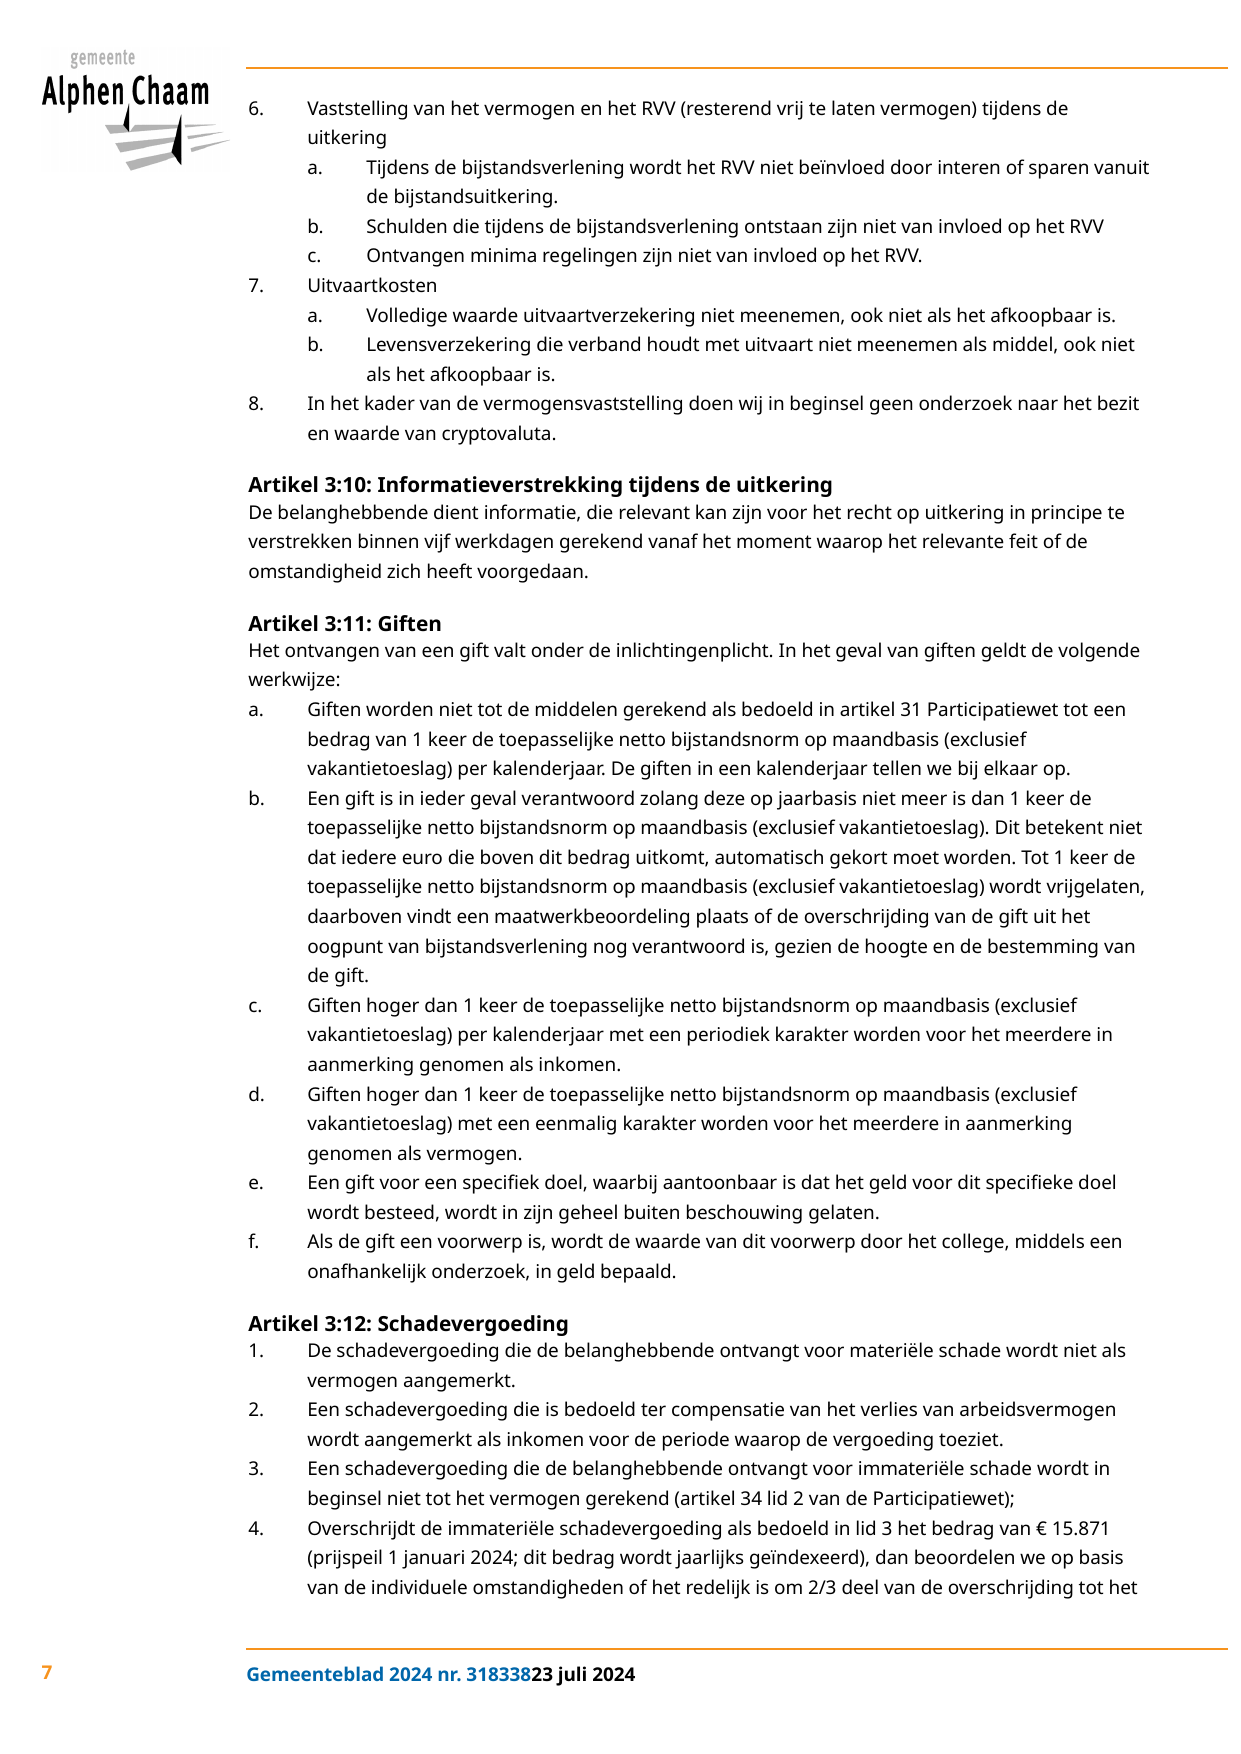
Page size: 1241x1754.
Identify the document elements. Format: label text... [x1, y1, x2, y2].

list Een gift is in ieder geval verantwoord zolang deze op jaarbasis niet meer is dan 1 keer de toepasselijke netto bijstandsnorm op maandbasis (exclusief vakantietoeslag). Dit betekent niet dat iedere euro die boven dit bedrag uitkomt, automatisch gekort moet worden. Tot 1 keer de toepasselijke netto bijstandsnorm op maandbasis (exclusief vakantietoeslag) wordt vrijgelaten, daarboven vindt een maatwerkbeoordeling plaats of de overschrijding van de gift uit het oogpunt van bijstandsverlening nog verantwoord is, gezien de hoogte en de bestemming van de gift. [248, 785, 1152, 988]
list Giften worden niet tot de middelen gerekend als bedoeld in artikel 31 Participatiewet tot een bedrag van 1 keer de toepasselijke netto bijstandsnorm op maandbasis (exclusief vakantietoeslag) per kalenderjaar. De giften in een kalenderjaar tellen we bij elkaar op. [248, 696, 1152, 781]
text Artikel 3:12: Schadevergoeding [248, 1309, 1152, 1337]
list Giften hoger dan 1 keer de toepasselijke netto bijstandsnorm op maandbasis (exclusief vakantietoeslag) per kalenderjaar met een periodiek karakter worden voor het meerdere in aanmerking genomen als inkomen. [248, 992, 1152, 1077]
list Volledige waarde uitvaartverzekering niet meenemen, ook niet als het afkoopbaar is. [307, 302, 1152, 328]
list Overschrijdt de immateriële schadevergoeding als bedoeld in lid 3 het bedrag van € 15.871 (prijspeil 1 januari 2024; dit bedrag wordt jaarlijks geïndexeerd), dan beoordelen we op basis van de individuele omstandigheden of het redelijk is om 2/3 deel van de overschrijding tot het [248, 1515, 1152, 1599]
list Giften hoger dan 1 keer de toepasselijke netto bijstandsnorm op maandbasis (exclusief vakantietoeslag) met een eenmalig karakter worden voor het meerdere in aanmerking genomen als vermogen. [248, 1081, 1152, 1166]
list Als de gift een voorwerp is, wordt de waarde van dit voorwerp door het college, middels een onafhankelijk onderzoek, in geld bepaald. [248, 1229, 1152, 1284]
list Levensverzekering die verband houdt met uitvaart niet meenemen als middel, ook niet als het afkoopbaar is. [307, 331, 1152, 387]
list Vaststelling van het vermogen en het RVV (resterend vrij te laten vermogen) tijdens de uitkering [248, 95, 1152, 150]
text Artikel 3:11: Giften [248, 609, 1152, 637]
text Het ontvangen van een gift valt onder de inlichtingenplicht. In het geval van giften geldt de volgende werkwijze: [248, 637, 1152, 692]
list Schulden die tijdens de bijstandsverlening ontstaan zijn niet van invloed op het RVV [307, 213, 1152, 239]
picture [41, 47, 231, 172]
list Een schadevergoeding die is bedoeld ter compensatie van het verlies van arbeidsvermogen wordt aangemerkt als inkomen voor de periode waarop de vergoeding toeziet. [248, 1396, 1152, 1452]
list Uitvaartkosten [248, 272, 1152, 298]
list De schadevergoeding die de belanghebbende ontvangt voor materiële schade wordt niet als vermogen aangemerkt. [248, 1337, 1152, 1392]
text Artikel 3:10: Informatieverstrekking tijdens de uitkering [248, 471, 1152, 499]
text De belanghebbende dient informatie, die relevant kan zijn voor het recht op uitkering in principe te verstrekken binnen vijf werkdagen gerekend vanaf het moment waarop het relevante feit of de omstandigheid zich heeft voorgedaan. [248, 499, 1152, 584]
list Een schadevergoeding die de belanghebbende ontvangt voor immateriële schade wordt in beginsel niet tot het vermogen gerekend (artikel 34 lid 2 van de Participatiewet); [248, 1456, 1152, 1511]
list Tijdens de bijstandsverlening wordt het RVV niet beïnvloed door interen of sparen vanuit de bijstandsuitkering. [307, 154, 1152, 209]
list In het kader van de vermogensvaststelling doen wij in beginsel geen onderzoek naar het bezit en waarde van cryptovaluta. [248, 391, 1152, 446]
list Ontvangen minima regelingen zijn niet van invloed op het RVV. [307, 243, 1152, 268]
list Een gift voor een specifiek doel, waarbij aantoonbaar is dat het geld voor dit specifieke doel wordt besteed, wordt in zijn geheel buiten beschouwing gelaten. [248, 1169, 1152, 1225]
